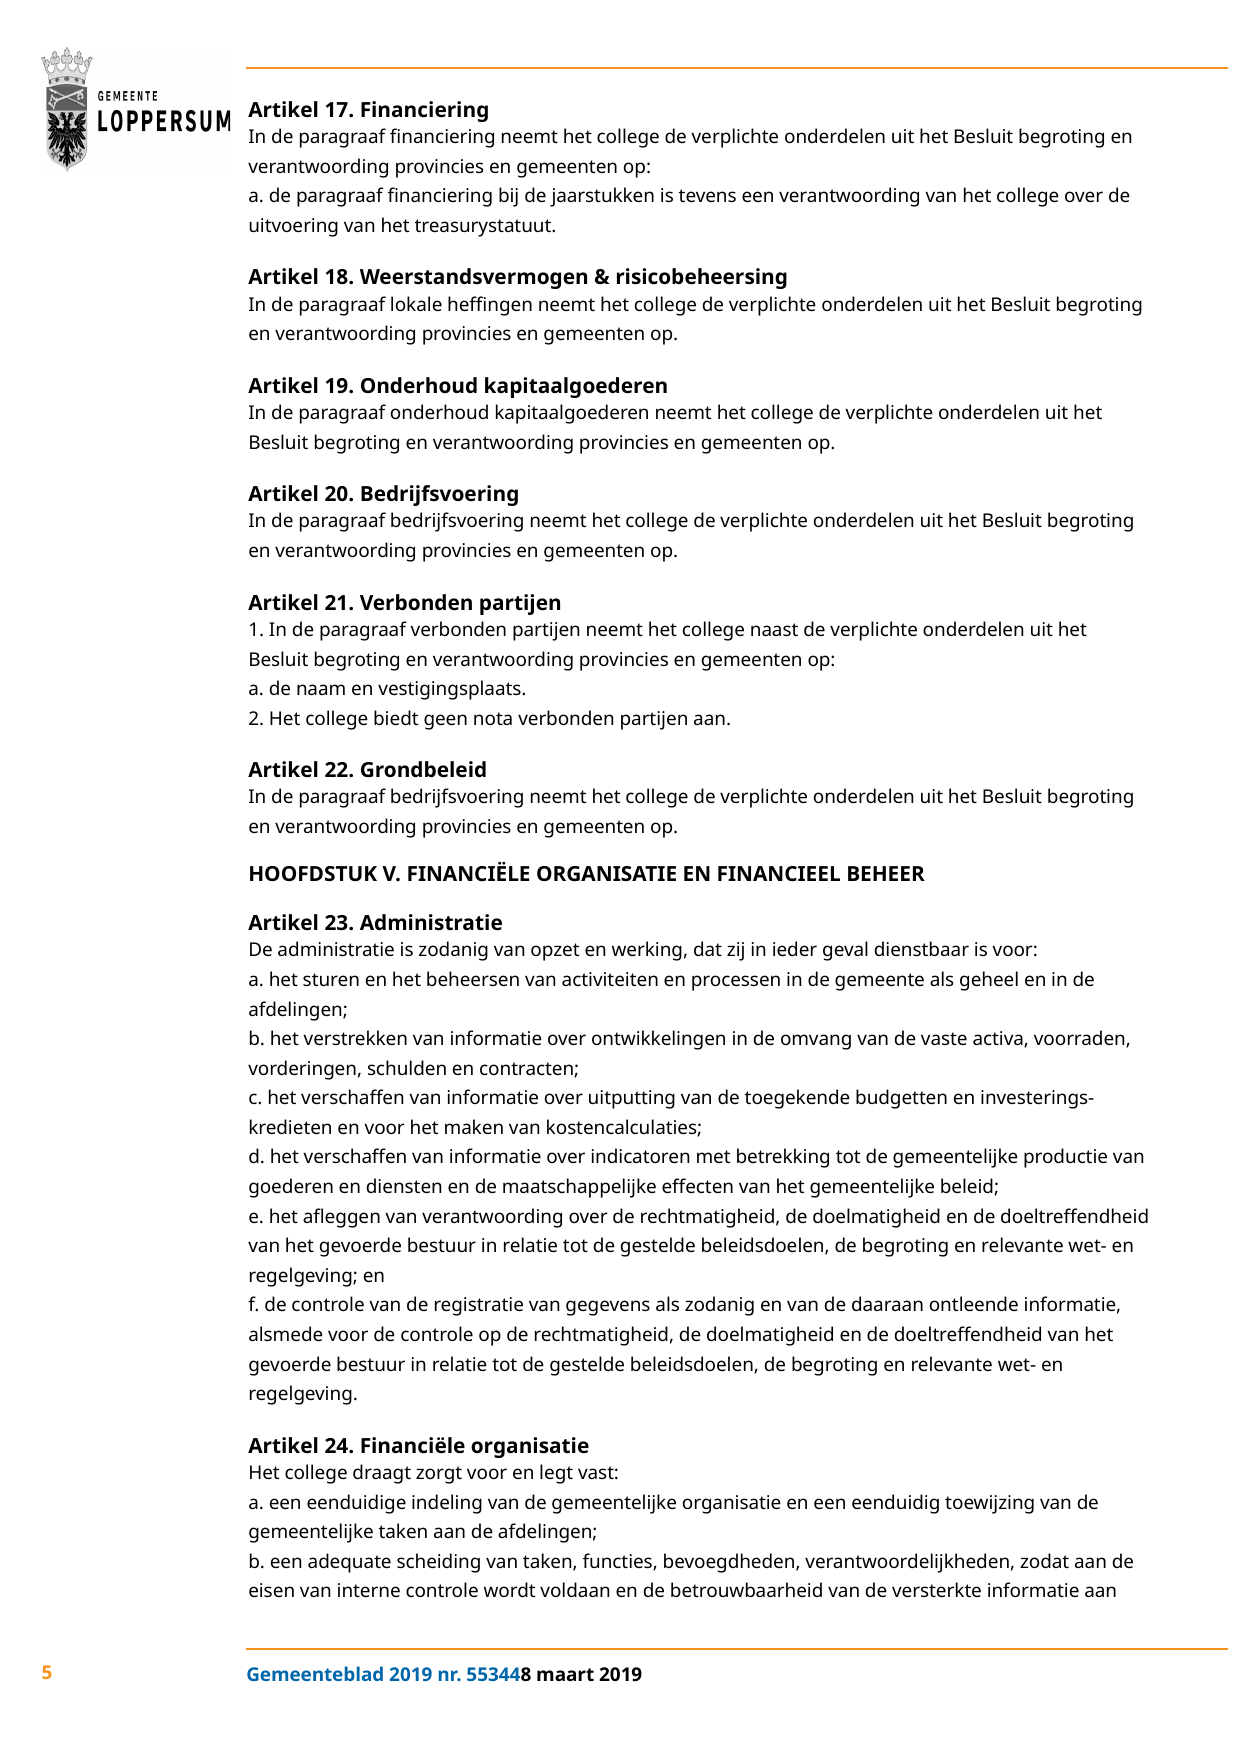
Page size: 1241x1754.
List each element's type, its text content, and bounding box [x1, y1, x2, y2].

text Artikel 24. Financiële organisatie [248, 1431, 1152, 1459]
text Artikel 20. Bedrijfsvoering [248, 479, 1152, 508]
text In de paragraaf bedrijfsvoering neemt het college de verplichte onderdelen uit het Besluit begroting en verantwoording provincies en gemeenten op. [248, 508, 1152, 563]
text In de paragraaf onderhoud kapitaalgoederen neemt het college de verplichte onderdelen uit het Besluit begroting en verantwoording provincies en gemeenten op. [248, 399, 1152, 454]
text Het college draagt zorgt voor en legt vast: [248, 1459, 1152, 1485]
text a. een eenduidige indeling van de gemeentelijke organisatie en een eenduidig toewijzing van de gemeentelijke taken aan de afdelingen; [248, 1489, 1152, 1544]
text HOOFDSTUK V. FINANCIËLE ORGANISATIE EN FINANCIEEL BEHEER [248, 859, 1152, 887]
text Artikel 18. Weerstandsvermogen & risicobeheersing [248, 262, 1152, 291]
text d. het verschaffen van informatie over indicatoren met betrekking tot de gemeentelijke productie van goederen en diensten en de maatschappelijke effecten van het gemeentelijke beleid; [248, 1144, 1152, 1199]
text a. de paragraaf financiering bij de jaarstukken is tevens een verantwoording van het college over de uitvoering van het treasurystatuut. [248, 182, 1152, 238]
text In de paragraaf bedrijfsvoering neemt het college de verplichte onderdelen uit het Besluit begroting en verantwoording provincies en gemeenten op. [248, 784, 1152, 839]
text 2. Het college biedt geen nota verbonden partijen aan. [248, 705, 1152, 731]
text 1. In de paragraaf verbonden partijen neemt het college naast de verplichte onderdelen uit het Besluit begroting en verantwoording provincies en gemeenten op: [248, 616, 1152, 671]
text b. een adequate scheiding van taken, functies, bevoegdheden, verantwoordelijkheden, zodat aan de eisen van interne controle wordt voldaan en de betrouwbaarheid van de versterkte informatie aan [248, 1548, 1152, 1603]
text In de paragraaf lokale heffingen neemt het college de verplichte onderdelen uit het Besluit begroting en verantwoording provincies en gemeenten op. [248, 291, 1152, 346]
text Artikel 17. Financiering [248, 95, 1152, 123]
text a. het sturen en het beheersen van activiteiten en processen in de gemeente als geheel en in de afdelingen; [248, 966, 1152, 1022]
text b. het verstrekken van informatie over ontwikkelingen in de omvang van de vaste activa, voorraden, vorderingen, schulden en contracten; [248, 1025, 1152, 1081]
text f. de controle van de registratie van gegevens als zodanig en van de daaraan ontleende informatie, alsmede voor de controle op de rechtmatigheid, de doelmatigheid en de doeltreffendheid van het gevoerde bestuur in relatie tot de gestelde beleidsdoelen, de begroting en relevante wet- en regelgeving. [248, 1292, 1152, 1406]
text c. het verschaffen van informatie over uitputting van de toegekende budgetten en investerings-kredieten en voor het maken van kostencalculaties; [248, 1084, 1152, 1140]
text Artikel 22. Grondbeleid [248, 755, 1152, 784]
text De administratie is zodanig van opzet en werking, dat zij in ieder geval dienstbaar is voor: [248, 937, 1152, 962]
picture [41, 47, 231, 172]
text Artikel 23. Administratie [248, 908, 1152, 937]
text e. het afleggen van verantwoording over de rechtmatigheid, de doelmatigheid en de doeltreffendheid van het gevoerde bestuur in relatie tot de gestelde beleidsdoelen, de begroting en relevante wet- en regelgeving; en [248, 1203, 1152, 1288]
text Artikel 19. Onderhoud kapitaalgoederen [248, 371, 1152, 399]
text a. de naam en vestigingsplaats. [248, 675, 1152, 701]
text In de paragraaf financiering neemt het college de verplichte onderdelen uit het Besluit begroting en verantwoording provincies en gemeenten op: [248, 123, 1152, 178]
text Artikel 21. Verbonden partijen [248, 588, 1152, 616]
